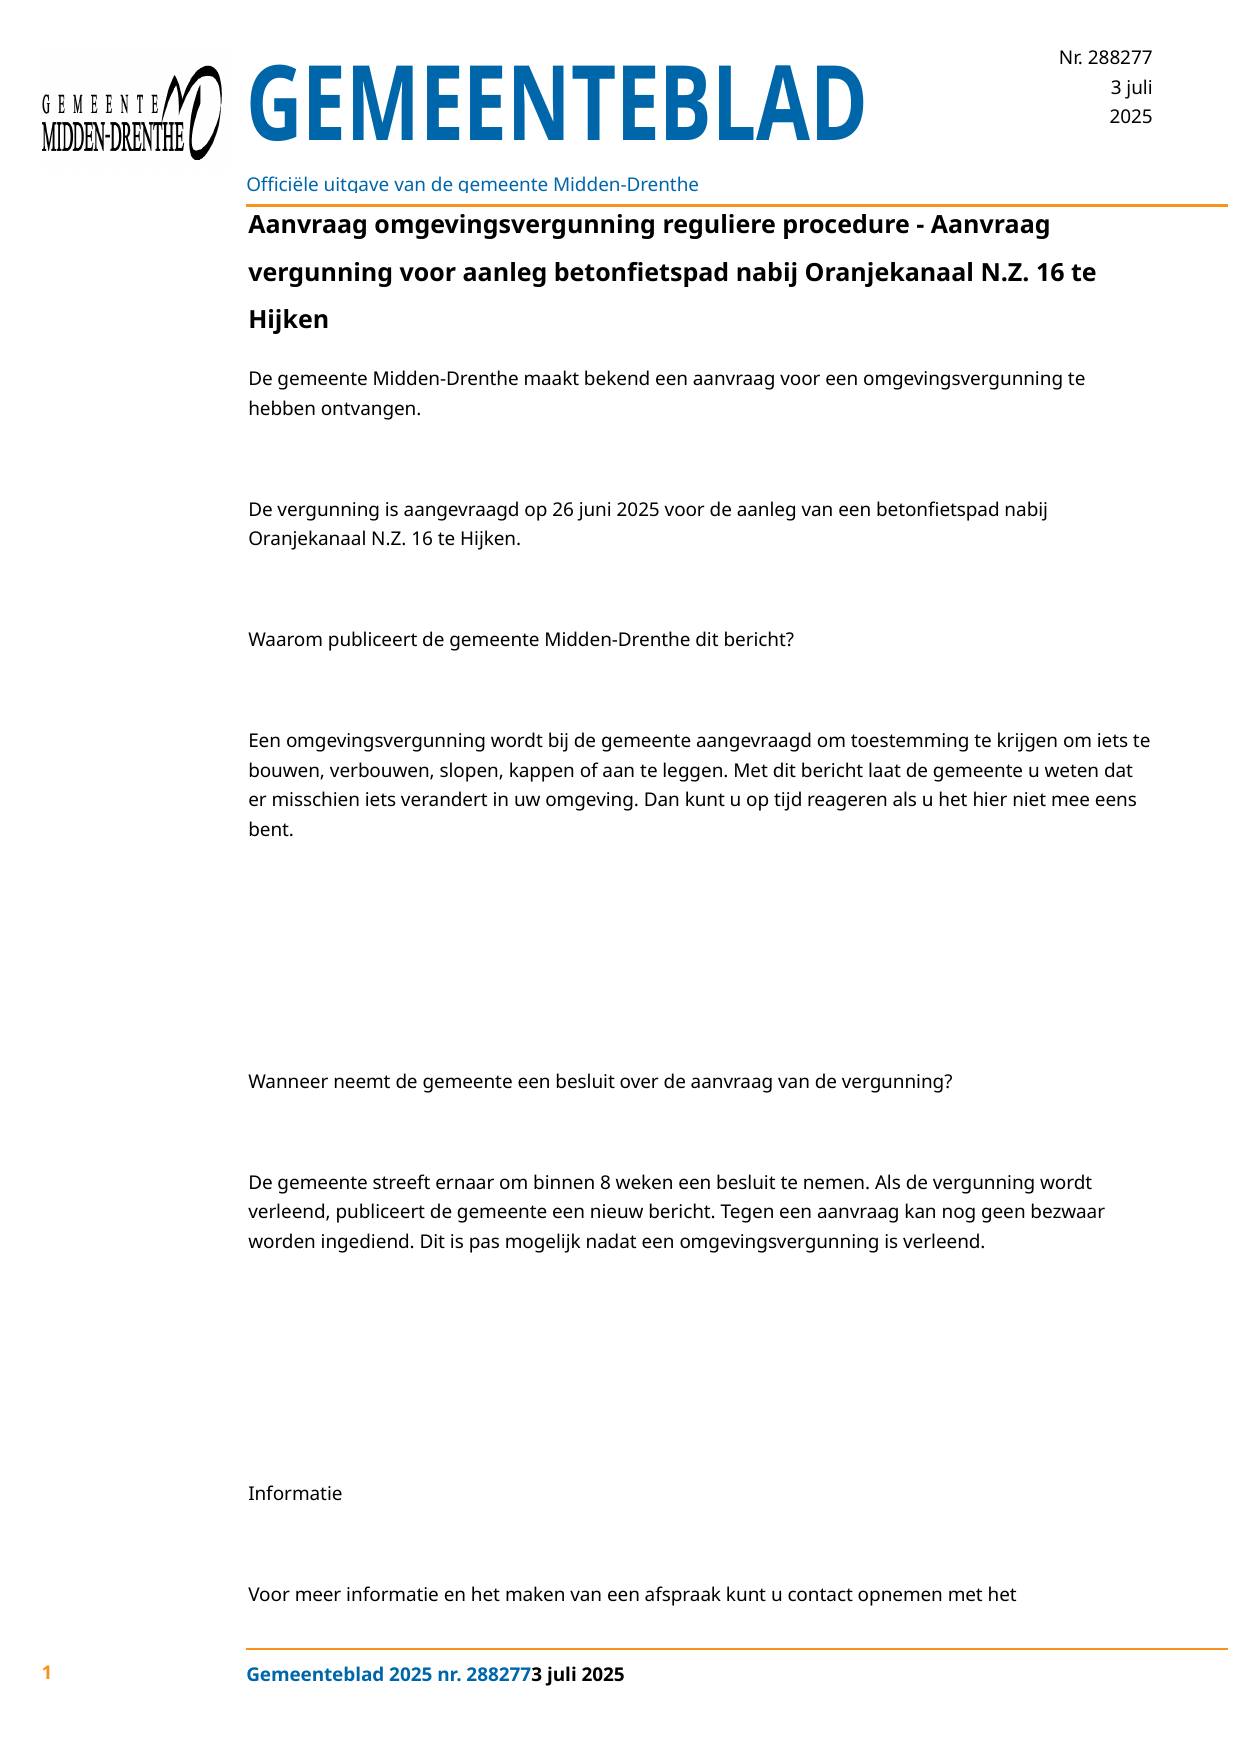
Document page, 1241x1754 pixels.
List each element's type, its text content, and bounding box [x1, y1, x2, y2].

text Wanneer neemt de gemeente een besluit over de aanvraag van de vergunning? [248, 1068, 1152, 1094]
text De gemeente streeft ernaar om binnen 8 weken een besluit te nemen. Als de vergunning wordt verleend, publiceert de gemeente een nieuw bericht. Tegen een aanvraag kan nog geen bezwaar worden ingediend. Dit is pas mogelijk nadat een omgevingsvergunning is verleend. [248, 1169, 1152, 1254]
text Een omgevingsvergunning wordt bij de gemeente aangevraagd om toestemming te krijgen om iets te bouwen, verbouwen, slopen, kappen of aan te leggen. Met dit bericht laat de gemeente u weten dat er misschien iets verandert in uw omgeving. Dan kunt u op tijd reageren als u het hier niet mee eens bent. [248, 727, 1152, 842]
text De gemeente Midden-Drenthe maakt bekend een aanvraag voor een omgevingsvergunning te hebben ontvangen. [248, 366, 1152, 421]
text Informatie [248, 1480, 1152, 1506]
text Aanvraag omgevingsvergunning reguliere procedure - Aanvraag vergunning voor aanleg betonfietspad nabij Oranjekanaal N.Z. 16 te Hijken [248, 207, 1152, 336]
text De vergunning is aangevraagd op 26 juni 2025 voor de aanleg van een betonfietspad nabij Oranjekanaal N.Z. 16 te Hijken. [248, 496, 1152, 551]
picture [41, 47, 231, 172]
text Waarom publiceert de gemeente Midden-Drenthe dit bericht? [248, 626, 1152, 652]
text Voor meer informatie en het maken van een afspraak kunt u contact opnemen met het [248, 1581, 1152, 1607]
